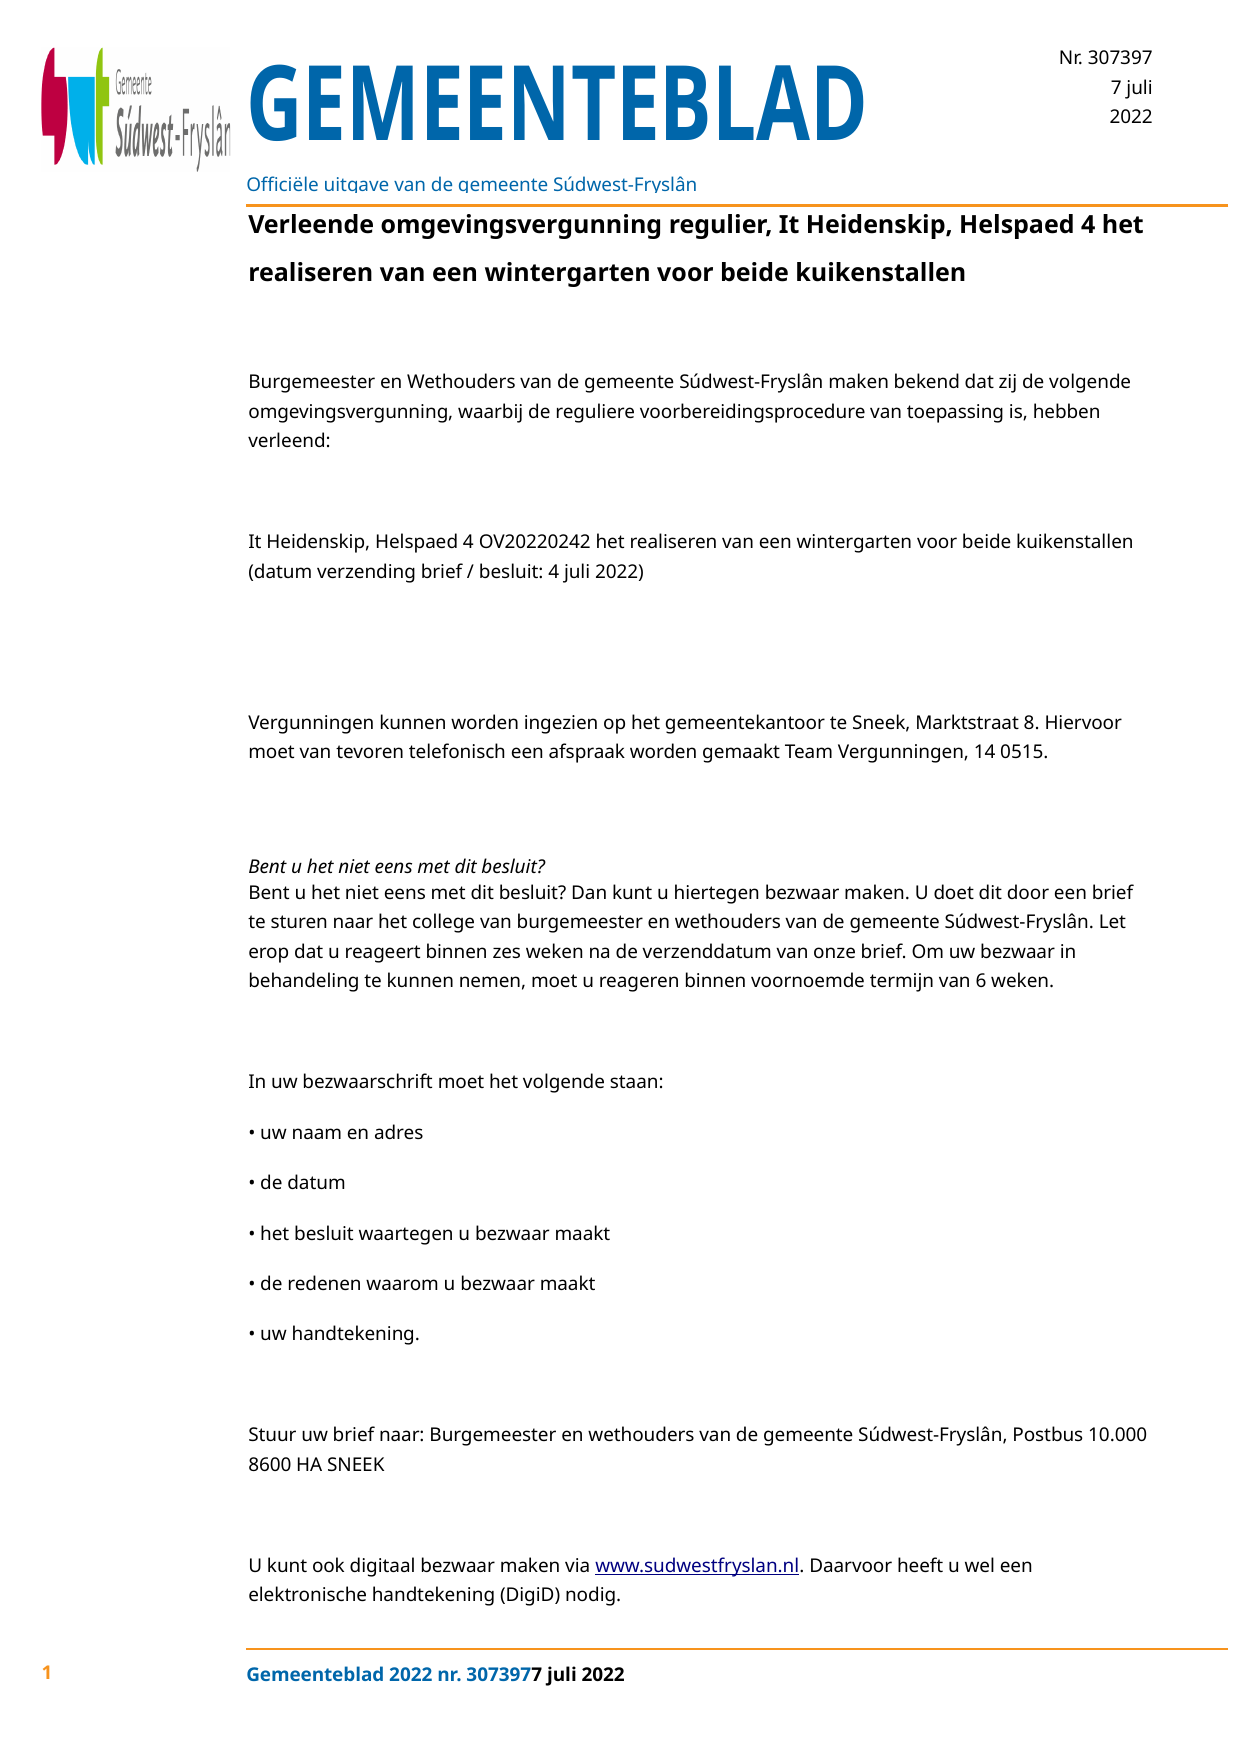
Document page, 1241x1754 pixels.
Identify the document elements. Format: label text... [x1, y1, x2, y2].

text Bent u het niet eens met dit besluit? Dan kunt u hiertegen bezwaar maken. U doet dit door een brief te sturen naar het college van burgemeester en wethouders van de gemeente Súdwest-Fryslân. Let erop dat u reageert binnen zes weken na de verzenddatum van onze brief. Om uw bezwaar in behandeling te kunnen nemen, moet u reageren binnen voornoemde termijn van 6 weken. [248, 879, 1152, 993]
text • de datum [248, 1169, 1152, 1195]
text Verleende omgevingsvergunning regulier, It Heidenskip, Helspaed 4 het realiseren van een wintergarten voor beide kuikenstallen [248, 207, 1152, 288]
text In uw bezwaarschrift moet het volgende staan: [248, 1068, 1152, 1094]
text • uw naam en adres [248, 1119, 1152, 1144]
text U kunt ook digitaal bezwaar maken via www.sudwestfryslan.nl. Daarvoor heeft u wel een elektronische handtekening (DigiD) nodig. [248, 1552, 1152, 1607]
text • het besluit waartegen u bezwaar maakt [248, 1220, 1152, 1245]
text Burgemeester en Wethouders van de gemeente Súdwest-Fryslân maken bekend dat zij de volgende omgevingsvergunning, waarbij de reguliere voorbereidingsprocedure van toepassing is, hebben verleend: [248, 368, 1152, 453]
text Stuur uw brief naar: Burgemeester en wethouders van de gemeente Súdwest-Fryslân, Postbus 10.000 8600 HA SNEEK [248, 1421, 1152, 1477]
picture [41, 47, 231, 172]
text It Heidenskip, Helspaed 4 OV20220242 het realiseren van een wintergarten voor beide kuikenstallen (datum verzending brief / besluit: 4 juli 2022) [248, 528, 1152, 584]
text • de redenen waarom u bezwaar maakt [248, 1270, 1152, 1296]
text Vergunningen kunnen worden ingezien op het gemeentekantoor te Sneek, Marktstraat 8. Hiervoor moet van tevoren telefonisch een afspraak worden gemaakt Team Vergunningen, 14 0515. [248, 709, 1152, 764]
text • uw handtekening. [248, 1321, 1152, 1346]
text Bent u het niet eens met dit besluit? [248, 853, 1152, 879]
